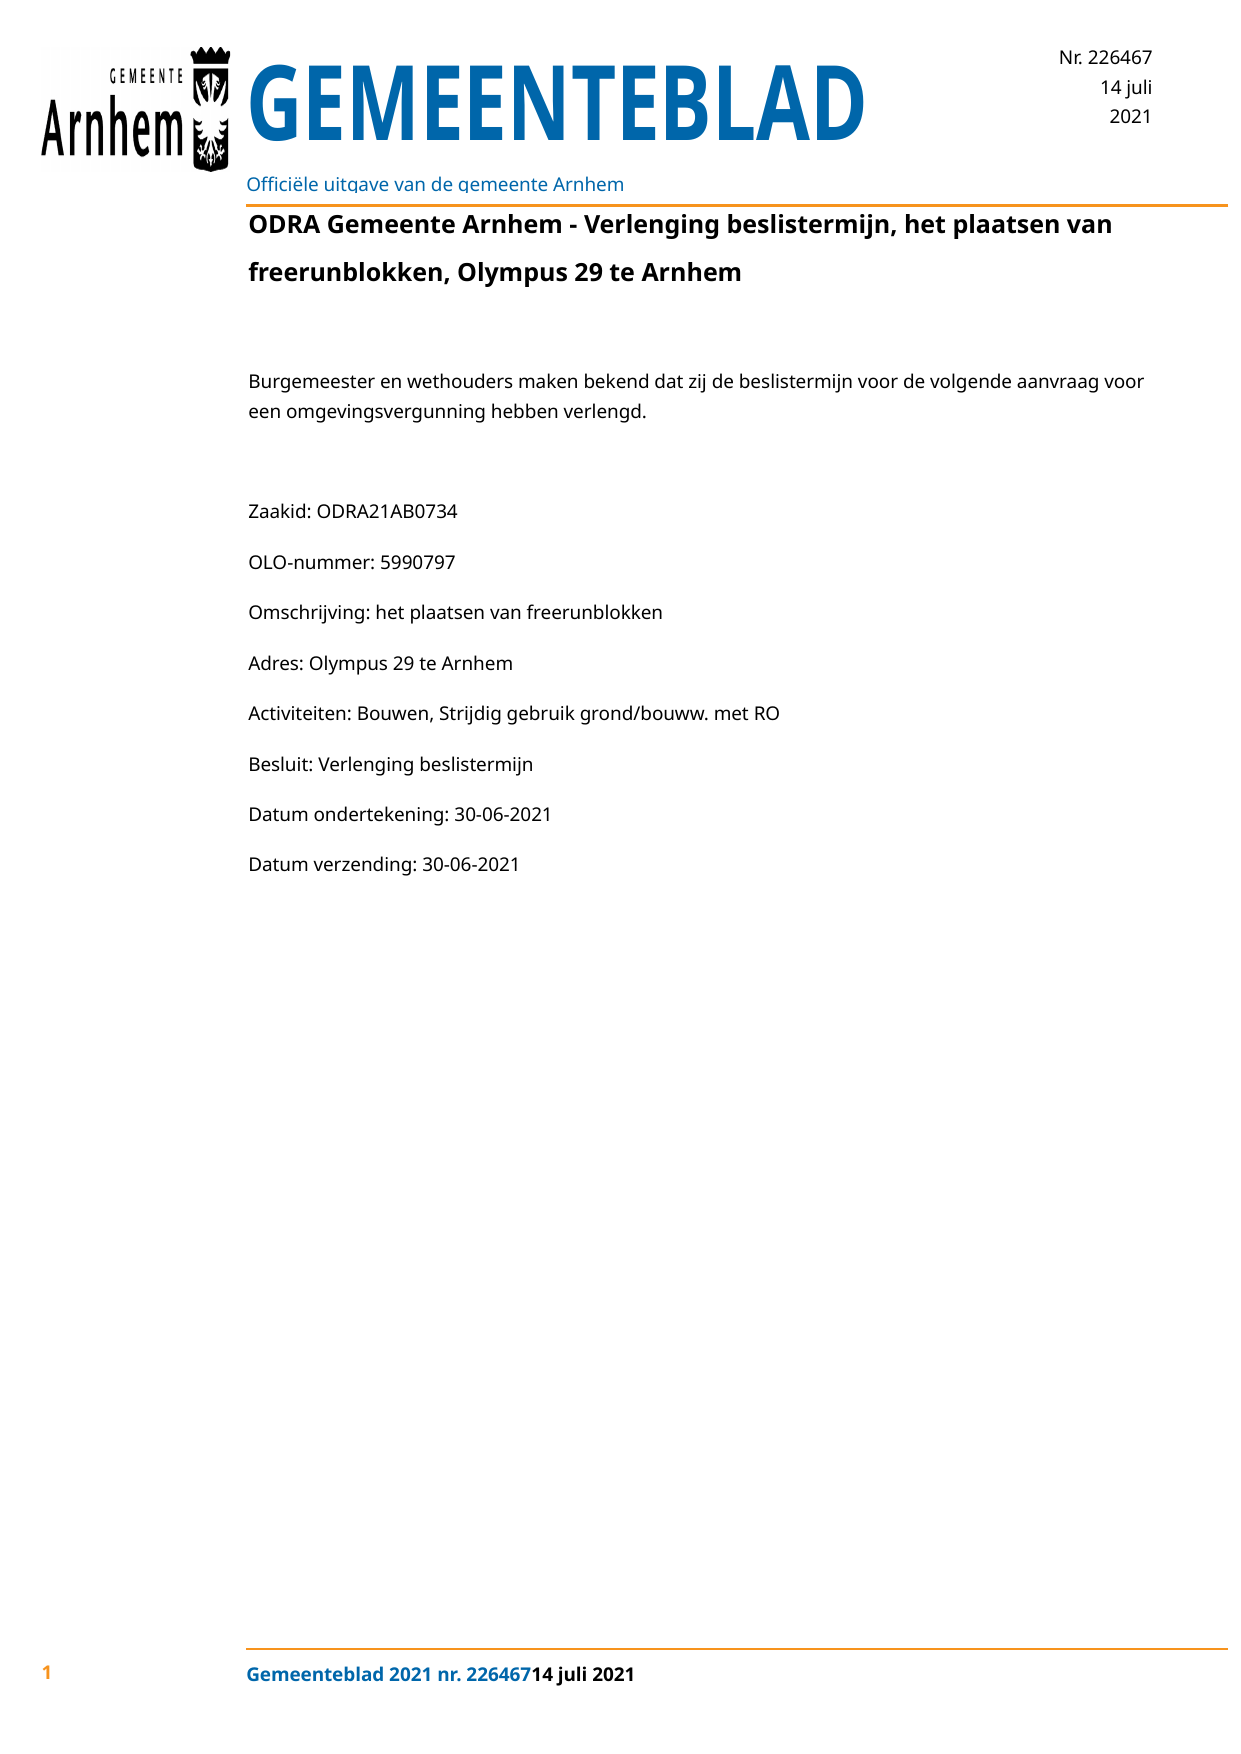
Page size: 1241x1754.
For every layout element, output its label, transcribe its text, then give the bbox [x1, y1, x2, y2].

picture [41, 47, 231, 172]
text Datum ondertekening: 30-06-2021 [248, 801, 1152, 827]
text Zaakid: ODRA21AB0734 [248, 499, 1152, 524]
text Adres: Olympus 29 te Arnhem [248, 650, 1152, 676]
text OLO-nummer: 5990797 [248, 549, 1152, 575]
text Burgemeester en wethouders maken bekend dat zij de beslistermijn voor de volgende aanvraag voor een omgevingsvergunning hebben verlengd. [248, 368, 1152, 424]
text ODRA Gemeente Arnhem - Verlenging beslistermijn, het plaatsen van freerunblokken, Olympus 29 te Arnhem [248, 207, 1152, 288]
text Besluit: Verlenging beslistermijn [248, 751, 1152, 777]
text Datum verzending: 30-06-2021 [248, 852, 1152, 877]
text Activiteiten: Bouwen, Strijdig gebruik grond/bouww. met RO [248, 700, 1152, 726]
text Omschrijving: het plaatsen van freerunblokken [248, 599, 1152, 625]
